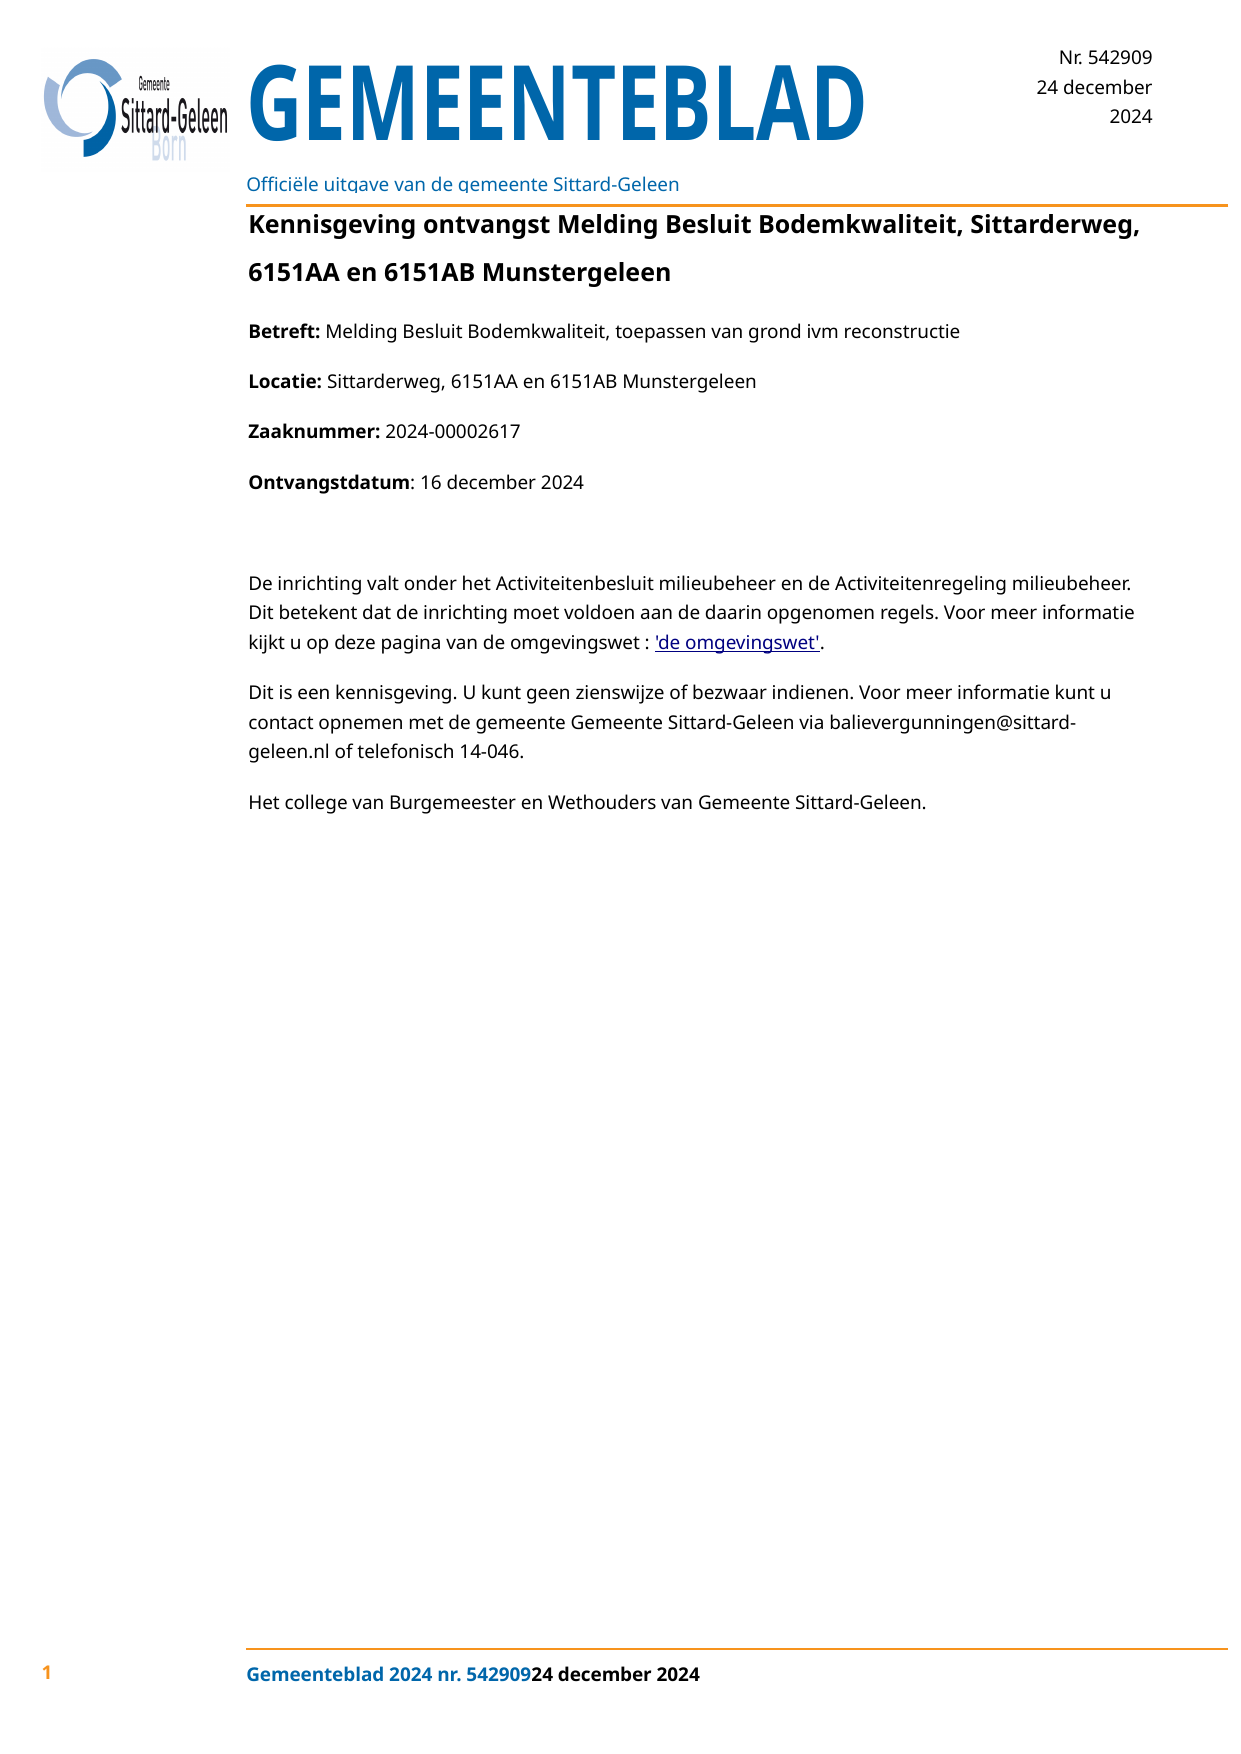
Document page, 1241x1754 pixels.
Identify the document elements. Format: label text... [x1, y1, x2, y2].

text Locatie: Sittarderweg, 6151AA en 6151AB Munstergeleen [248, 368, 1152, 394]
text Kennisgeving ontvangst Melding Besluit Bodemkwaliteit, Sittarderweg, 6151AA en 6151AB Munstergeleen [248, 207, 1152, 288]
text Dit is een kennisgeving. U kunt geen zienswijze of bezwaar indienen. Voor meer informatie kunt u contact opnemen met de gemeente Gemeente Sittard-Geleen via balievergunningen@sittard-geleen.nl of telefonisch 14-046. [248, 679, 1152, 764]
text De inrichting valt onder het Activiteitenbesluit milieubeheer en de Activiteitenregeling milieubeheer. Dit betekent dat de inrichting moet voldoen aan de daarin opgenomen regels. Voor meer informatie kijkt u op deze pagina van de omgevingswet : 'de omgevingswet'. [248, 570, 1152, 655]
text Ontvangstdatum: 16 december 2024 [248, 469, 1152, 495]
text Zaaknummer: 2024-00002617 [248, 419, 1152, 444]
text Betreft: Melding Besluit Bodemkwaliteit, toepassen van grond ivm reconstructie [248, 318, 1152, 344]
picture [41, 47, 231, 172]
text Het college van Burgemeester en Wethouders van Gemeente Sittard-Geleen. [248, 789, 1152, 815]
